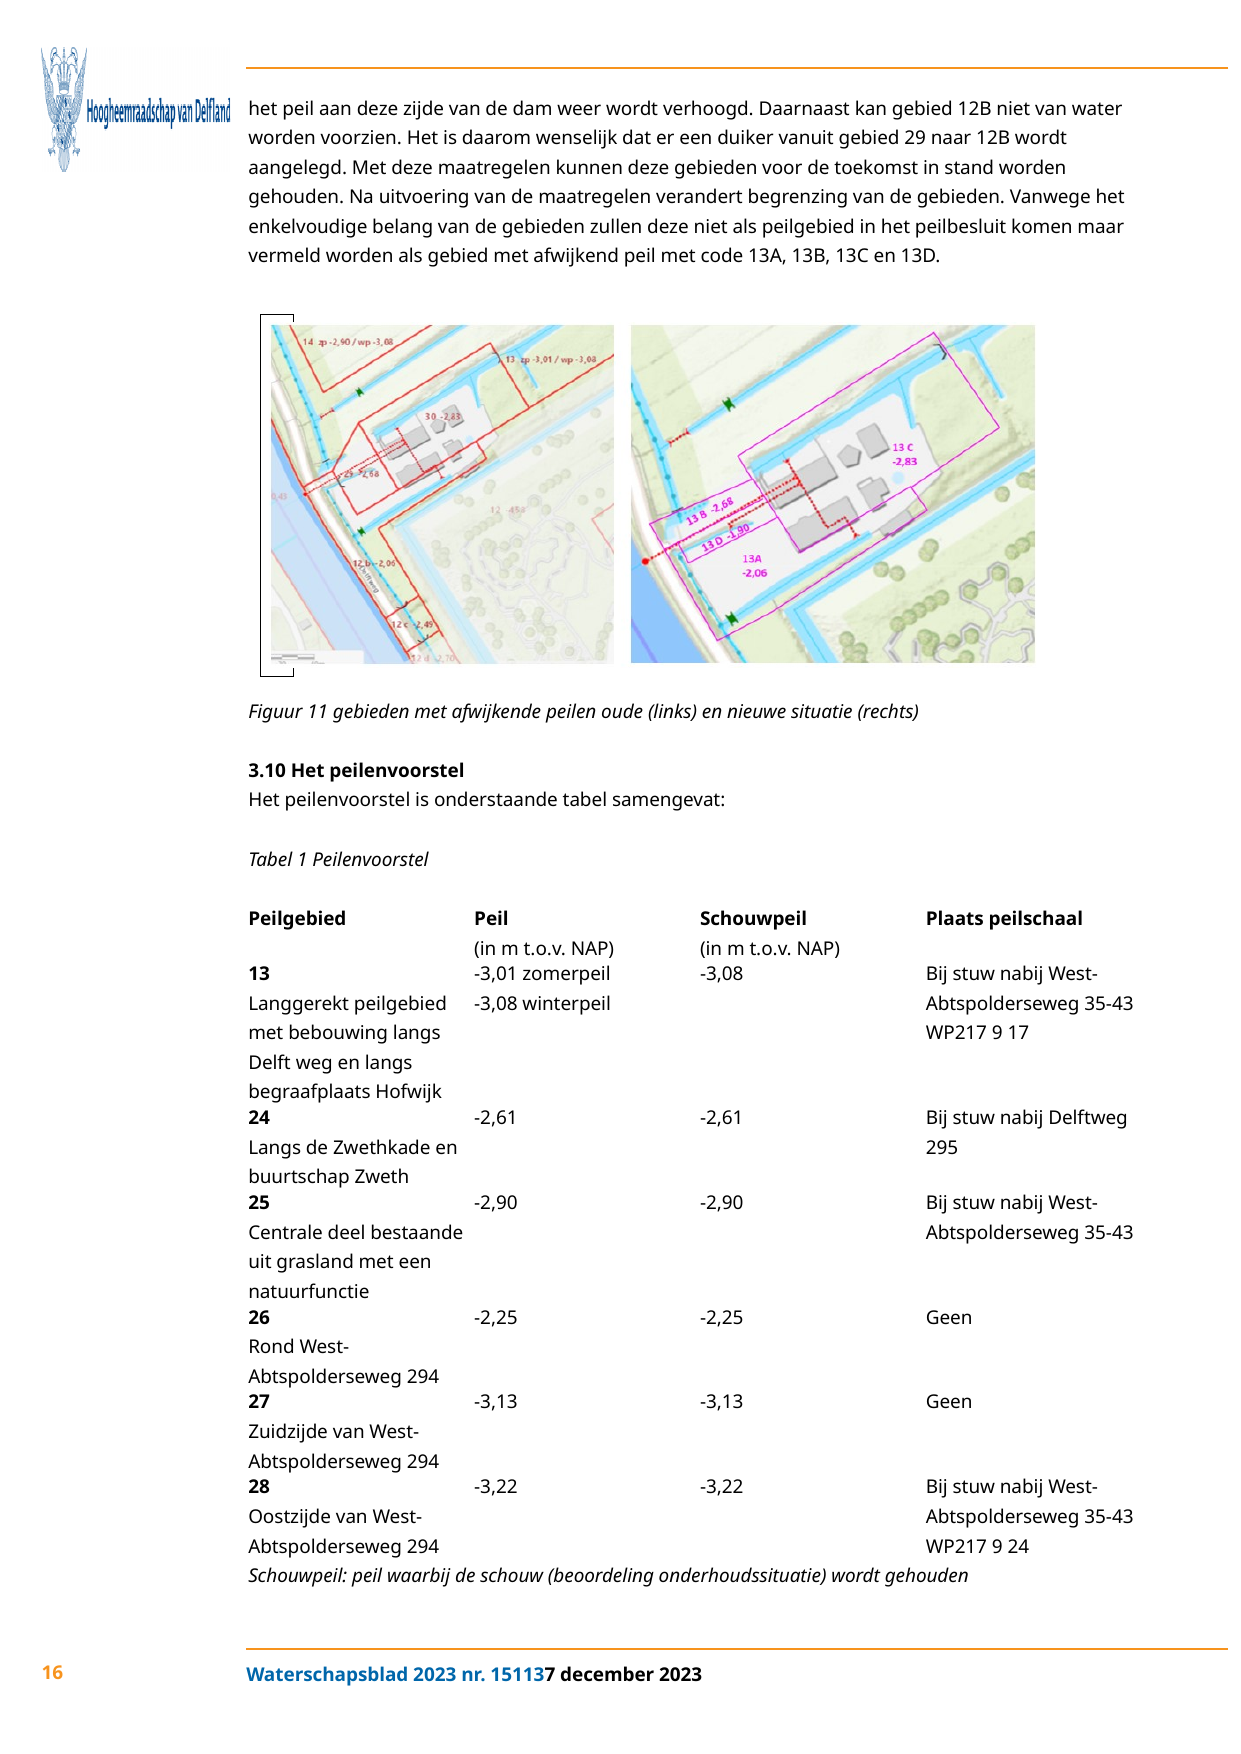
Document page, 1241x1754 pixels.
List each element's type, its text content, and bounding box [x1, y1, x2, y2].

table_cell Bij stuw nabij West- Abtspolderseweg 35-43 WP217 9 17 [926, 960, 1152, 1104]
text het peil aan deze zijde van de dam weer wordt verhoogd. Daarnaast kan gebied 12B niet van water worden voorzien. Het is daarom wenselijk dat er een duiker vanuit gebied 29 naar 12B wordt aangelegd. Met deze maatregelen kunnen deze gebieden voor de toekomst in stand worden gehouden. Na uitvoering van de maatregelen verandert begrenzing van de gebieden. Vanwege het enkelvoudige belang van de gebieden zullen deze niet als peilgebied in het peilbesluit komen maar vermeld worden als gebied met afwijkend peil met code 13A, 13B, 13C en 13D. [248, 95, 1152, 268]
table_cell -3,13 [700, 1389, 926, 1474]
table_cell 27 Zuidzijde van West- Abtspolderseweg 294 [248, 1389, 474, 1474]
table_cell -3,22 [474, 1474, 700, 1558]
text 3.10 Het peilenvoorstel [248, 757, 1152, 783]
table_cell 28 Oostzijde van West- Abtspolderseweg 294 [248, 1474, 474, 1558]
table_cell -3,13 [474, 1389, 700, 1474]
table_cell 13 Langgerekt peilgebied met bebouwing langs Delft weg en langs begraafplaats Hofwijk [248, 960, 474, 1104]
picture [268, 322, 1037, 668]
table_header Plaats peilschaal [926, 905, 1152, 960]
table_cell 26 Rond West-Abtspolderseweg 294 [248, 1304, 474, 1389]
table_cell 25 Centrale deel bestaande uit grasland met een natuurfunctie [248, 1189, 474, 1304]
table_cell -2,25 [474, 1304, 700, 1389]
text Het peilenvoorstel is onderstaande tabel samengevat: [248, 787, 1152, 812]
table_header Schouwpeil (in m t.o.v. NAP) [700, 905, 926, 960]
table_cell Geen [926, 1304, 1152, 1389]
table_cell -2,61 [474, 1105, 700, 1189]
table_cell -3,01 zomerpeil -3,08 winterpeil [474, 960, 700, 1104]
table_cell -2,90 [474, 1189, 700, 1304]
table_cell -2,61 [700, 1105, 926, 1189]
text Tabel 1 Peilenvoorstel [248, 846, 1152, 872]
table_cell Bij stuw nabij Delftweg 295 [926, 1105, 1152, 1189]
text Figuur 11 gebieden met afwijkende peilen oude (links) en nieuwe situatie (rechts) [248, 698, 1152, 724]
table_cell 24 Langs de Zwethkade en buurtschap Zweth [248, 1105, 474, 1189]
table_cell Bij stuw nabij West- Abtspolderseweg 35-43 WP217 9 24 [926, 1474, 1152, 1558]
text Schouwpeil: peil waarbij de schouw (beoordeling onderhoudssituatie) wordt gehouden [248, 1562, 1152, 1587]
table_cell -2,25 [700, 1304, 926, 1389]
table_cell Geen [926, 1389, 1152, 1474]
table_cell -3,08 [700, 960, 926, 1104]
table_header Peil (in m t.o.v. NAP) [474, 905, 700, 960]
table_header Peilgebied [248, 905, 474, 960]
table_cell Bij stuw nabij West- Abtspolderseweg 35-43 [926, 1189, 1152, 1304]
table_cell -2,90 [700, 1189, 926, 1304]
table_cell -3,22 [700, 1474, 926, 1558]
picture [41, 47, 231, 172]
